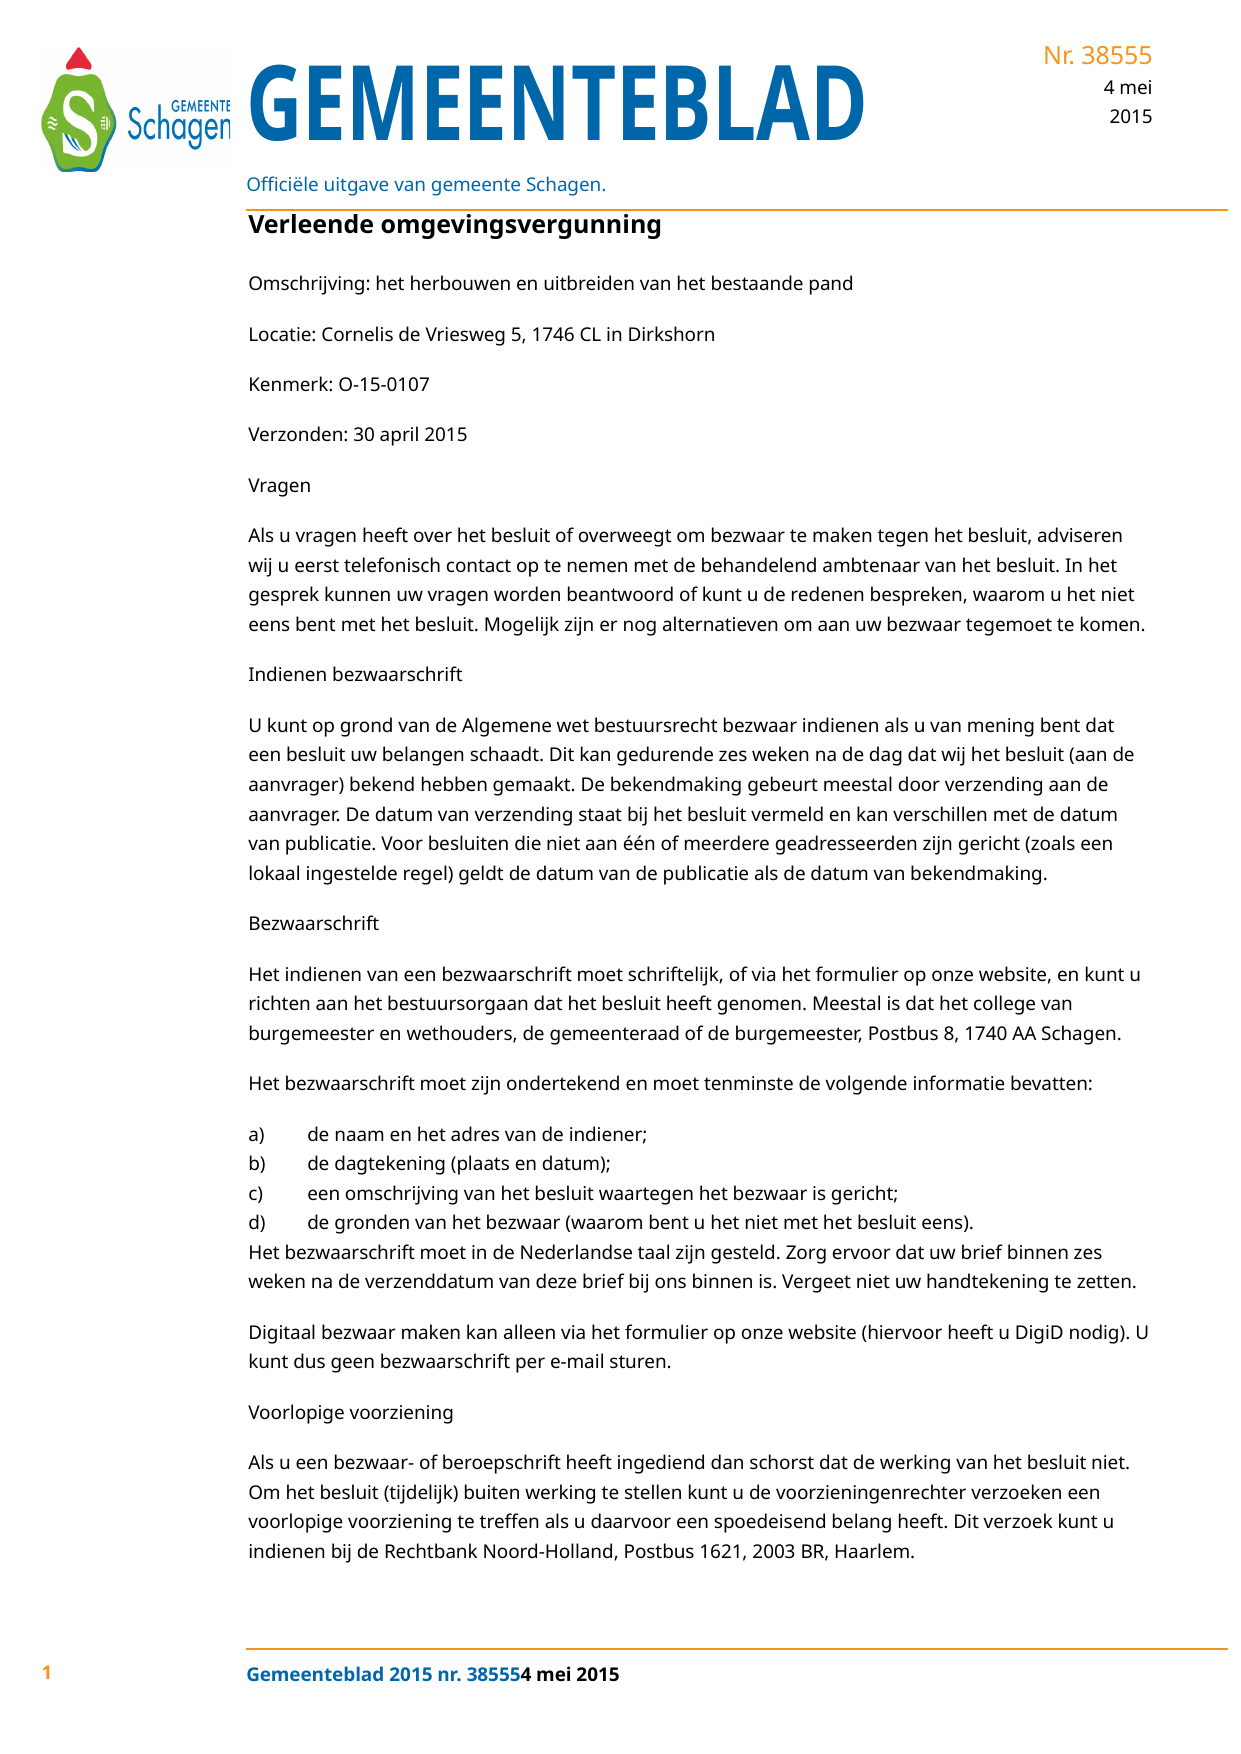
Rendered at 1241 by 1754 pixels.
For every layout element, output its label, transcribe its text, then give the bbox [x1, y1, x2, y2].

list de dagtekening (plaats en datum); [248, 1150, 1152, 1176]
text Verleende omgevingsvergunning [248, 211, 1152, 241]
text Het bezwaarschrift moet zijn ondertekend en moet tenminste de volgende informatie bevatten: [248, 1070, 1152, 1096]
text Locatie: Cornelis de Vriesweg 5, 1746 CL in Dirkshorn [248, 321, 1152, 346]
text Als u een bezwaar- of beroepschrift heeft ingediend dan schorst dat de werking van het besluit niet. Om het besluit (tijdelijk) buiten werking te stellen kunt u de voorzieningenrechter verzoeken een voorlopige voorziening te treffen als u daarvoor een spoedeisend belang heeft. Dit verzoek kunt u indienen bij de Rechtbank Noord-Holland, Postbus 1621, 2003 BR, Haarlem. [248, 1449, 1152, 1564]
text Als u vragen heeft over het besluit of overweegt om bezwaar te maken tegen het besluit, adviseren wij u eerst telefonisch contact op te nemen met de behandelend ambtenaar van het besluit. In het gesprek kunnen uw vragen worden beantwoord of kunt u de redenen bespreken, waarom u het niet eens bent met het besluit. Mogelijk zijn er nog alternatieven om aan uw bezwaar tegemoet te komen. [248, 522, 1152, 637]
list een omschrijving van het besluit waartegen het bezwaar is gericht; [248, 1180, 1152, 1206]
text Digitaal bezwaar maken kan alleen via het formulier op onze website (hiervoor heeft u DigiD nodig). U kunt dus geen bezwaarschrift per e-mail sturen. [248, 1319, 1152, 1374]
text Voorlopige voorziening [248, 1399, 1152, 1425]
text Indienen bezwaarschrift [248, 662, 1152, 687]
list de naam en het adres van de indiener; [248, 1121, 1152, 1146]
text Het bezwaarschrift moet in de Nederlandse taal zijn gesteld. Zorg ervoor dat uw brief binnen zes weken na de verzenddatum van deze brief bij ons binnen is. Vergeet niet uw handtekening te zetten. [248, 1239, 1152, 1294]
text Omschrijving: het herbouwen en uitbreiden van het bestaande pand [248, 270, 1152, 296]
list de gronden van het bezwaar (waarom bent u het niet met het besluit eens). [248, 1209, 1152, 1235]
text U kunt op grond van de Algemene wet bestuursrecht bezwaar indienen als u van mening bent dat een besluit uw belangen schaadt. Dit kan gedurende zes weken na de dag dat wij het besluit (aan de aanvrager) bekend hebben gemaakt. De bekendmaking gebeurt meestal door verzending aan de aanvrager. De datum van verzending staat bij het besluit vermeld en kan verschillen met de datum van publicatie. Voor besluiten die niet aan één of meerdere geadresseerden zijn gericht (zoals een lokaal ingestelde regel) geldt de datum van de publicatie als de datum van bekendmaking. [248, 712, 1152, 886]
text Bezwaarschrift [248, 910, 1152, 936]
picture [41, 47, 231, 172]
text Vragen [248, 472, 1152, 498]
text Het indienen van een bezwaarschrift moet schriftelijk, of via het formulier op onze website, en kunt u richten aan het bestuursorgaan dat het besluit heeft genomen. Meestal is dat het college van burgemeester en wethouders, de gemeenteraad of de burgemeester, Postbus 8, 1740 AA Schagen. [248, 961, 1152, 1046]
text Verzonden: 30 april 2015 [248, 422, 1152, 447]
text Kenmerk: O-15-0107 [248, 371, 1152, 397]
